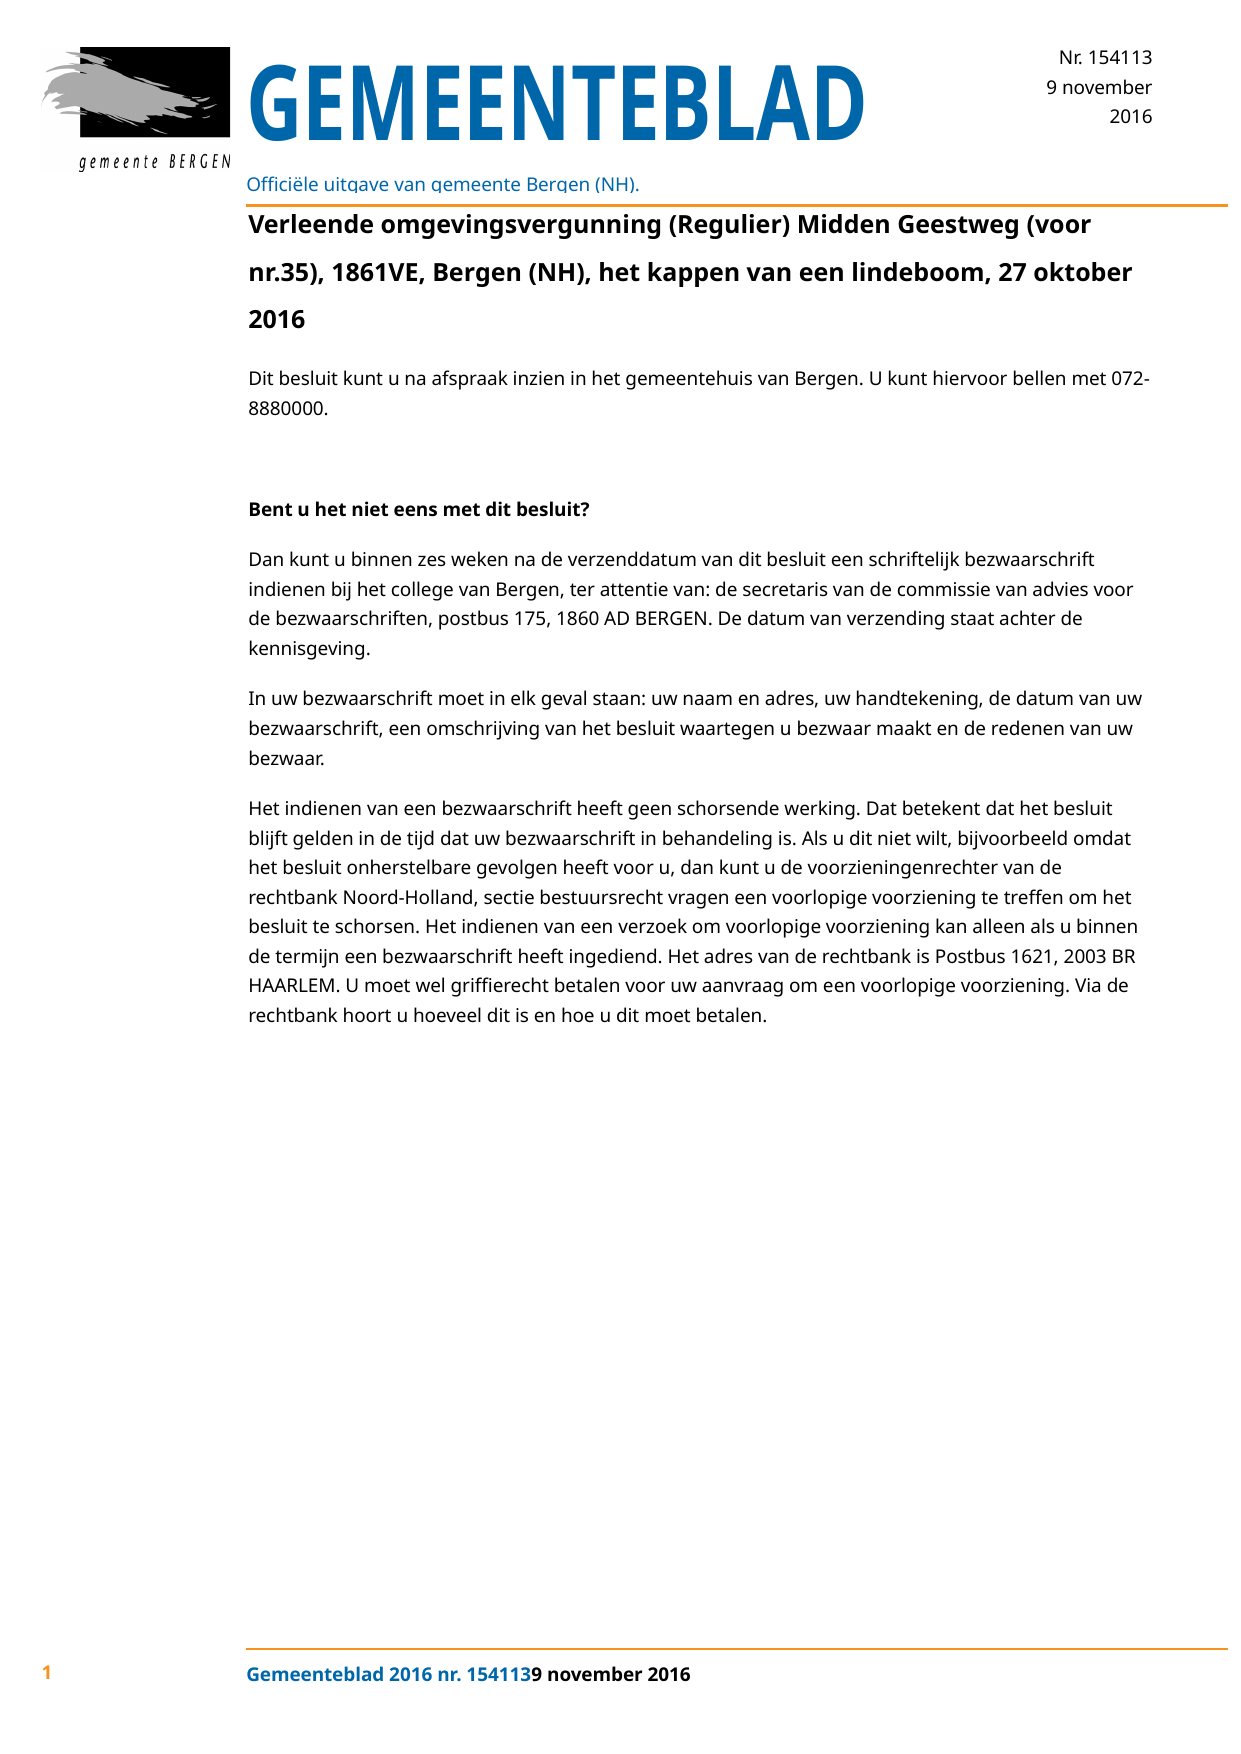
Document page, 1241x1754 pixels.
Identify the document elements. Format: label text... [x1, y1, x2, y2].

text Verleende omgevingsvergunning (Regulier) Midden Geestweg (voor nr.35), 1861VE, Bergen (NH), het kappen van een lindeboom, 27 oktober 2016 [248, 207, 1152, 336]
text Bent u het niet eens met dit besluit? [248, 496, 1152, 522]
text Dan kunt u binnen zes weken na de verzenddatum van dit besluit een schriftelijk bezwaarschrift indienen bij het college van Bergen, ter attentie van: de secretaris van de commissie van advies voor de bezwaarschriften, postbus 175, 1860 AD BERGEN. De datum van verzending staat achter de kennisgeving. [248, 546, 1152, 661]
text Dit besluit kunt u na afspraak inzien in het gemeentehuis van Bergen. U kunt hiervoor bellen met 072-8880000. [248, 366, 1152, 421]
text In uw bezwaarschrift moet in elk geval staan: uw naam en adres, uw handtekening, de datum van uw bezwaarschrift, een omschrijving van het besluit waartegen u bezwaar maakt en de redenen van uw bezwaar. [248, 686, 1152, 770]
picture [41, 47, 231, 172]
text Het indienen van een bezwaarschrift heeft geen schorsende werking. Dat betekent dat het besluit blijft gelden in de tijd dat uw bezwaarschrift in behandeling is. Als u dit niet wilt, bijvoorbeeld omdat het besluit onherstelbare gevolgen heeft voor u, dan kunt u de voorzieningenrechter van de rechtbank Noord-Holland, sectie bestuursrecht vragen een voorlopige voorziening te treffen om het besluit te schorsen. Het indienen van een verzoek om voorlopige voorziening kan alleen als u binnen de termijn een bezwaarschrift heeft ingediend. Het adres van de rechtbank is Postbus 1621, 2003 BR HAARLEM. U moet wel griffierecht betalen voor uw aanvraag om een voorlopige voorziening. Via de rechtbank hoort u hoeveel dit is en hoe u dit moet betalen. [248, 795, 1152, 1028]
